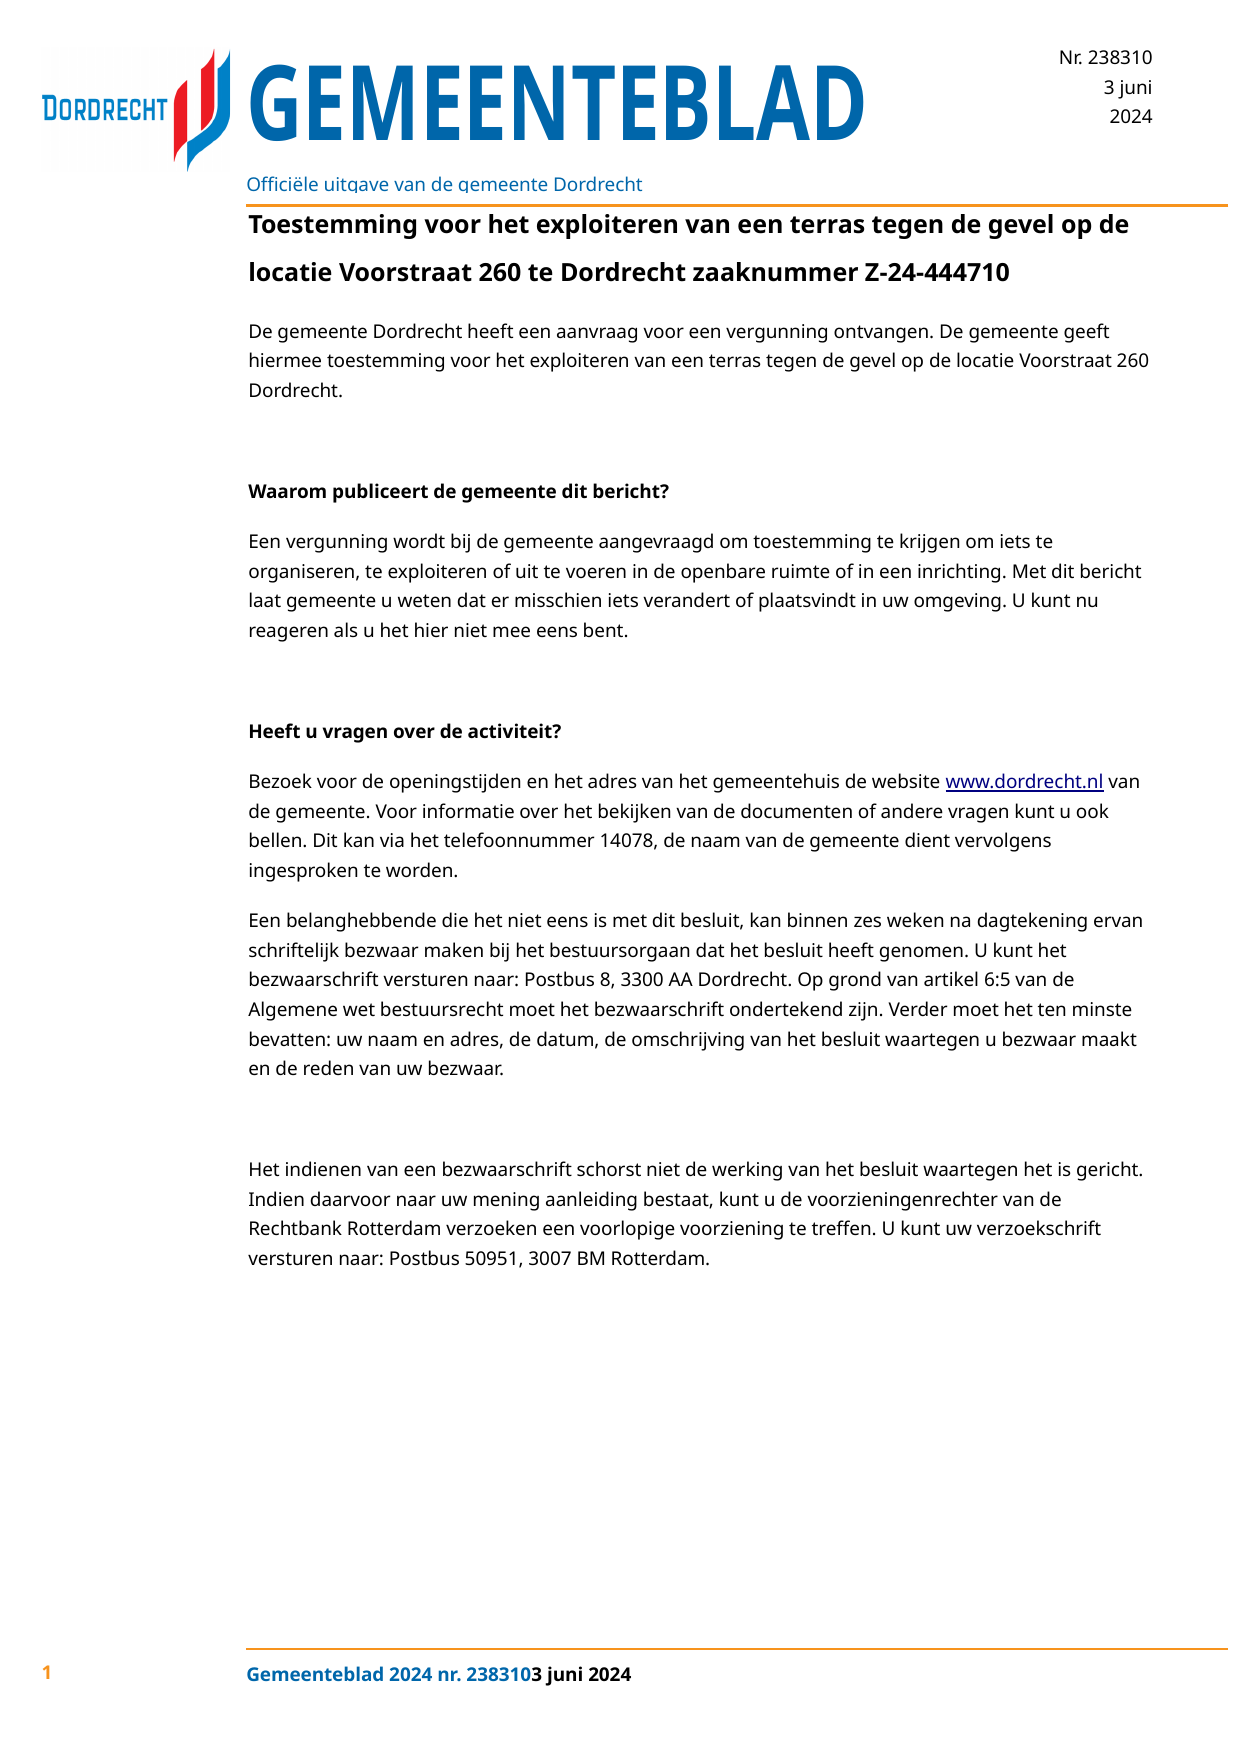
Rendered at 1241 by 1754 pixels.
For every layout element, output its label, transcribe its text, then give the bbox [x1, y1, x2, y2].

text Het indienen van een bezwaarschrift schorst niet de werking van het besluit waartegen het is gericht. Indien daarvoor naar uw mening aanleiding bestaat, kunt u de voorzieningenrechter van de Rechtbank Rotterdam verzoeken een voorlopige voorziening te treffen. U kunt uw verzoekschrift versturen naar: Postbus 50951, 3007 BM Rotterdam. [248, 1156, 1152, 1271]
text Bezoek voor de openingstijden en het adres van het gemeentehuis de website www.dordrecht.nl van de gemeente. Voor informatie over het bekijken van de documenten of andere vragen kunt u ook bellen. Dit kan via het telefoonnummer 14078, de naam van de gemeente dient vervolgens ingesproken te worden. [248, 768, 1152, 883]
text Toestemming voor het exploiteren van een terras tegen de gevel op de locatie Voorstraat 260 te Dordrecht zaaknummer Z-24-444710 [248, 207, 1152, 288]
text Een belanghebbende die het niet eens is met dit besluit, kan binnen zes weken na dagtekening ervan schriftelijk bezwaar maken bij het bestuursorgaan dat het besluit heeft genomen. U kunt het bezwaarschrift versturen naar: Postbus 8, 3300 AA Dordrecht. Op grond van artikel 6:5 van de Algemene wet bestuursrecht moet het bezwaarschrift ondertekend zijn. Verder moet het ten minste bevatten: uw naam en adres, de datum, de omschrijving van het besluit waartegen u bezwaar maakt en de reden van uw bezwaar. [248, 907, 1152, 1081]
picture [41, 47, 231, 172]
text Heeft u vragen over de activiteit? [248, 718, 1152, 744]
text Een vergunning wordt bij de gemeente aangevraagd om toestemming te krijgen om iets te organiseren, te exploiteren of uit te voeren in de openbare ruimte of in een inrichting. Met dit bericht laat gemeente u weten dat er misschien iets verandert of plaatsvindt in uw omgeving. U kunt nu reageren als u het hier niet mee eens bent. [248, 528, 1152, 643]
text De gemeente Dordrecht heeft een aanvraag voor een vergunning ontvangen. De gemeente geeft hiermee toestemming voor het exploiteren van een terras tegen de gevel op de locatie Voorstraat 260 Dordrecht. [248, 318, 1152, 403]
text Waarom publiceert de gemeente dit bericht? [248, 478, 1152, 504]
